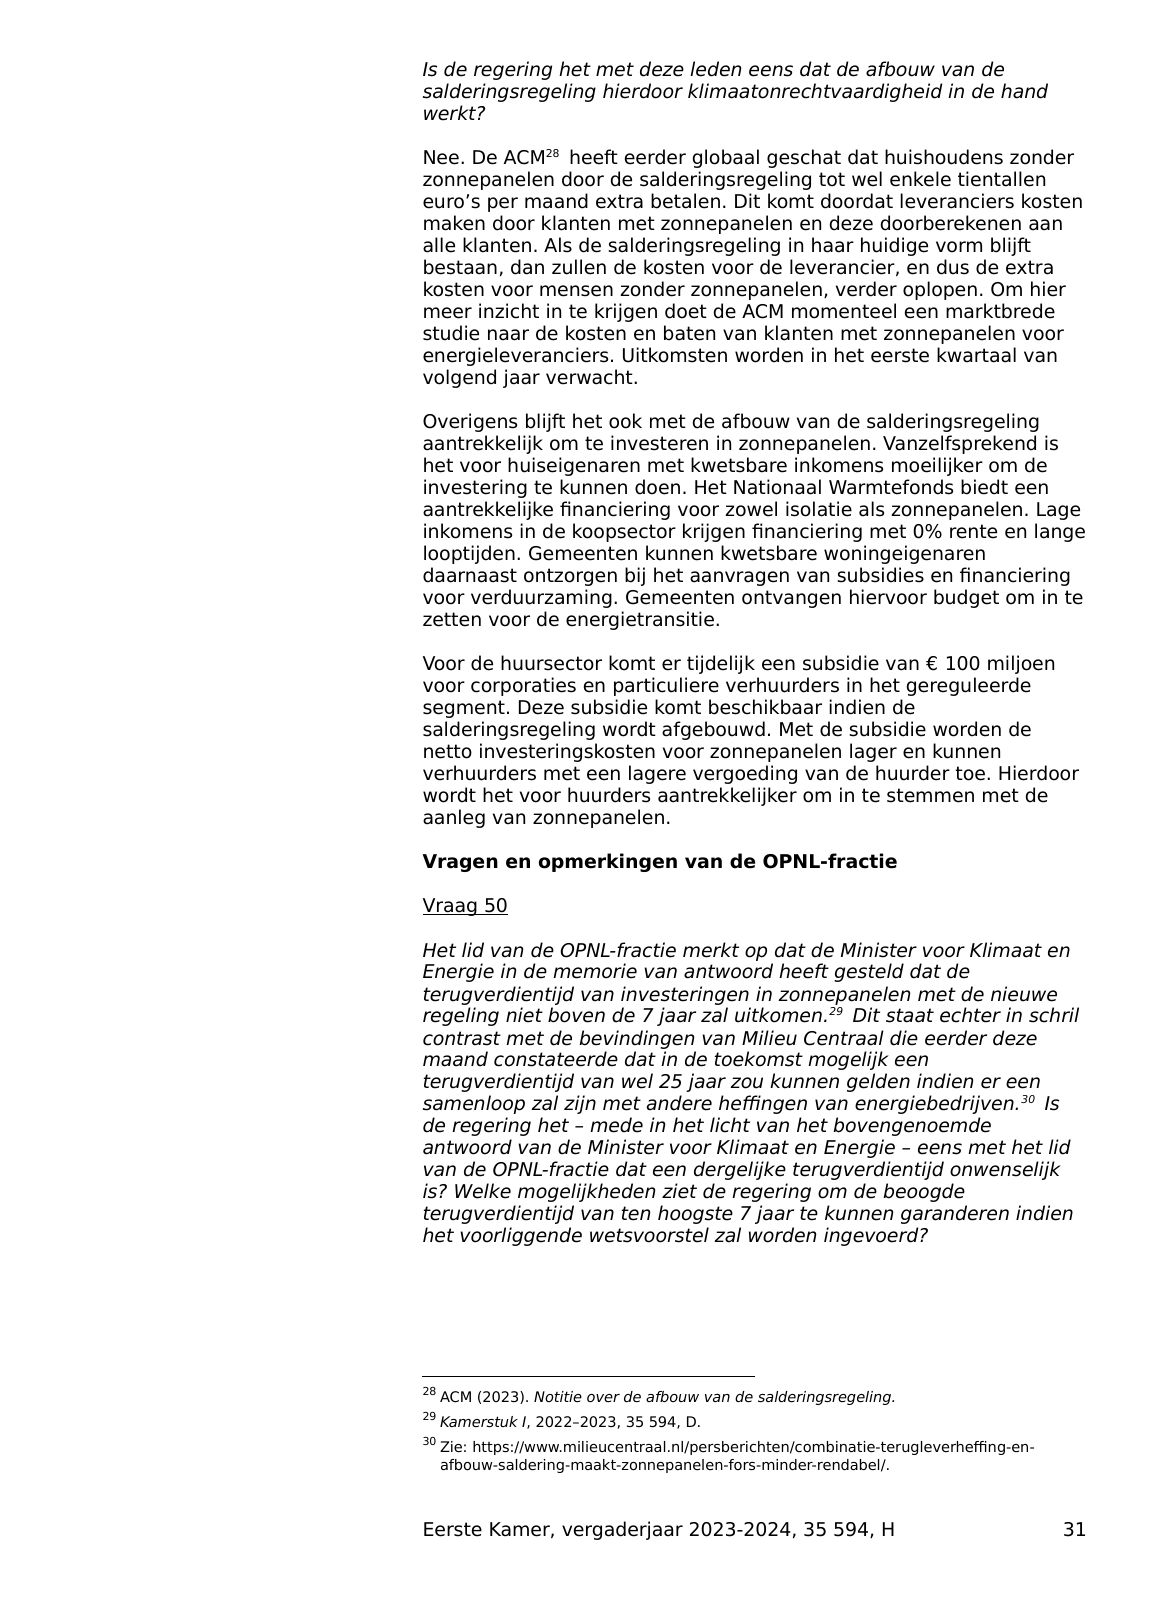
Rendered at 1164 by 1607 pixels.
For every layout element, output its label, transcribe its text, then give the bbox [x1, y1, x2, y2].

text Het lid van de OPNL-fractie merkt op dat de Minister voor Klimaat en Energie in de memorie van antwoord heeft gesteld dat de terugverdientijd van investeringen in zonnepanelen met de nieuwe regeling niet boven de 7 jaar zal uitkomen. Dit staat echter in schril contrast met de bevindingen van Milieu Centraal die eerder deze maand constateerde dat in de toekomst mogelijk een terugverdientijd van wel 25 jaar zou kunnen gelden indien er een samenloop zal zijn met andere heffingen van energiebedrijven. Is de regering het – mede in het licht van het bovengenoemde antwoord van de Minister voor Klimaat en Energie – eens met het lid van de OPNL-fractie dat een dergelijke terugverdientijd onwenselijk is? Welke mogelijkheden ziet de regering om de beoogde terugverdientijd van ten hoogste 7 jaar te kunnen garanderen indien het voorliggende wetsvoorstel zal worden ingevoerd? [422, 939, 1087, 1247]
text Is de regering het met deze leden eens dat de afbouw van de salderingsregeling hierdoor klimaatonrechtvaardigheid in de hand werkt? [422, 59, 1087, 125]
text Nee. De ACM heeft eerder globaal geschat dat huishoudens zonder zonnepanelen door de salderingsregeling tot wel enkele tientallen euro’s per maand extra betalen. Dit komt doordat leveranciers kosten maken door klanten met zonnepanelen en deze doorberekenen aan alle klanten. Als de salderingsregeling in haar huidige vorm blijft bestaan, dan zullen de kosten voor de leverancier, en dus de extra kosten voor mensen zonder zonnepanelen, verder oplopen. Om hier meer inzicht in te krijgen doet de ACM momenteel een marktbrede studie naar de kosten en baten van klanten met zonnepanelen voor energieleveranciers. Uitkomsten worden in het eerste kwartaal van volgend jaar verwacht. [422, 147, 1087, 389]
text Overigens blijft het ook met de afbouw van de salderingsregeling aantrekkelijk om te investeren in zonnepanelen. Vanzelfsprekend is het voor huiseigenaren met kwetsbare inkomens moeilijker om de investering te kunnen doen. Het Nationaal Warmtefonds biedt een aantrekkelijke financiering voor zowel isolatie als zonnepanelen. Lage inkomens in de koopsector krijgen financiering met 0% rente en lange looptijden. Gemeenten kunnen kwetsbare woningeigenaren daarnaast ontzorgen bij het aanvragen van subsidies en financiering voor verduurzaming. Gemeenten ontvangen hiervoor budget om in te zetten voor de energietransitie. [422, 411, 1087, 631]
text Zie: https://www.milieucentraal.nl/persberichten/combinatie-terugleverheffing-en-afbouw-saldering-maakt-zonnepanelen-fors-minder-rendabel/. [422, 1435, 1087, 1474]
subtitle Vraag 50 [422, 895, 1087, 917]
subtitle Vragen en opmerkingen van de OPNL-fractie [422, 851, 1087, 873]
text ACM (2023). Notitie over de afbouw van de salderingsregeling. [422, 1385, 1087, 1407]
text Voor de huursector komt er tijdelijk een subsidie van € 100 miljoen voor corporaties en particuliere verhuurders in het gereguleerde segment. Deze subsidie komt beschikbaar indien de salderingsregeling wordt afgebouwd. Met de subsidie worden de netto investeringskosten voor zonnepanelen lager en kunnen verhuurders met een lagere vergoeding van de huurder toe. Hierdoor wordt het voor huurders aantrekkelijker om in te stemmen met de aanleg van zonnepanelen. [422, 653, 1087, 829]
text Kamerstuk I, 2022–2023, 35 594, D. [422, 1410, 1087, 1432]
